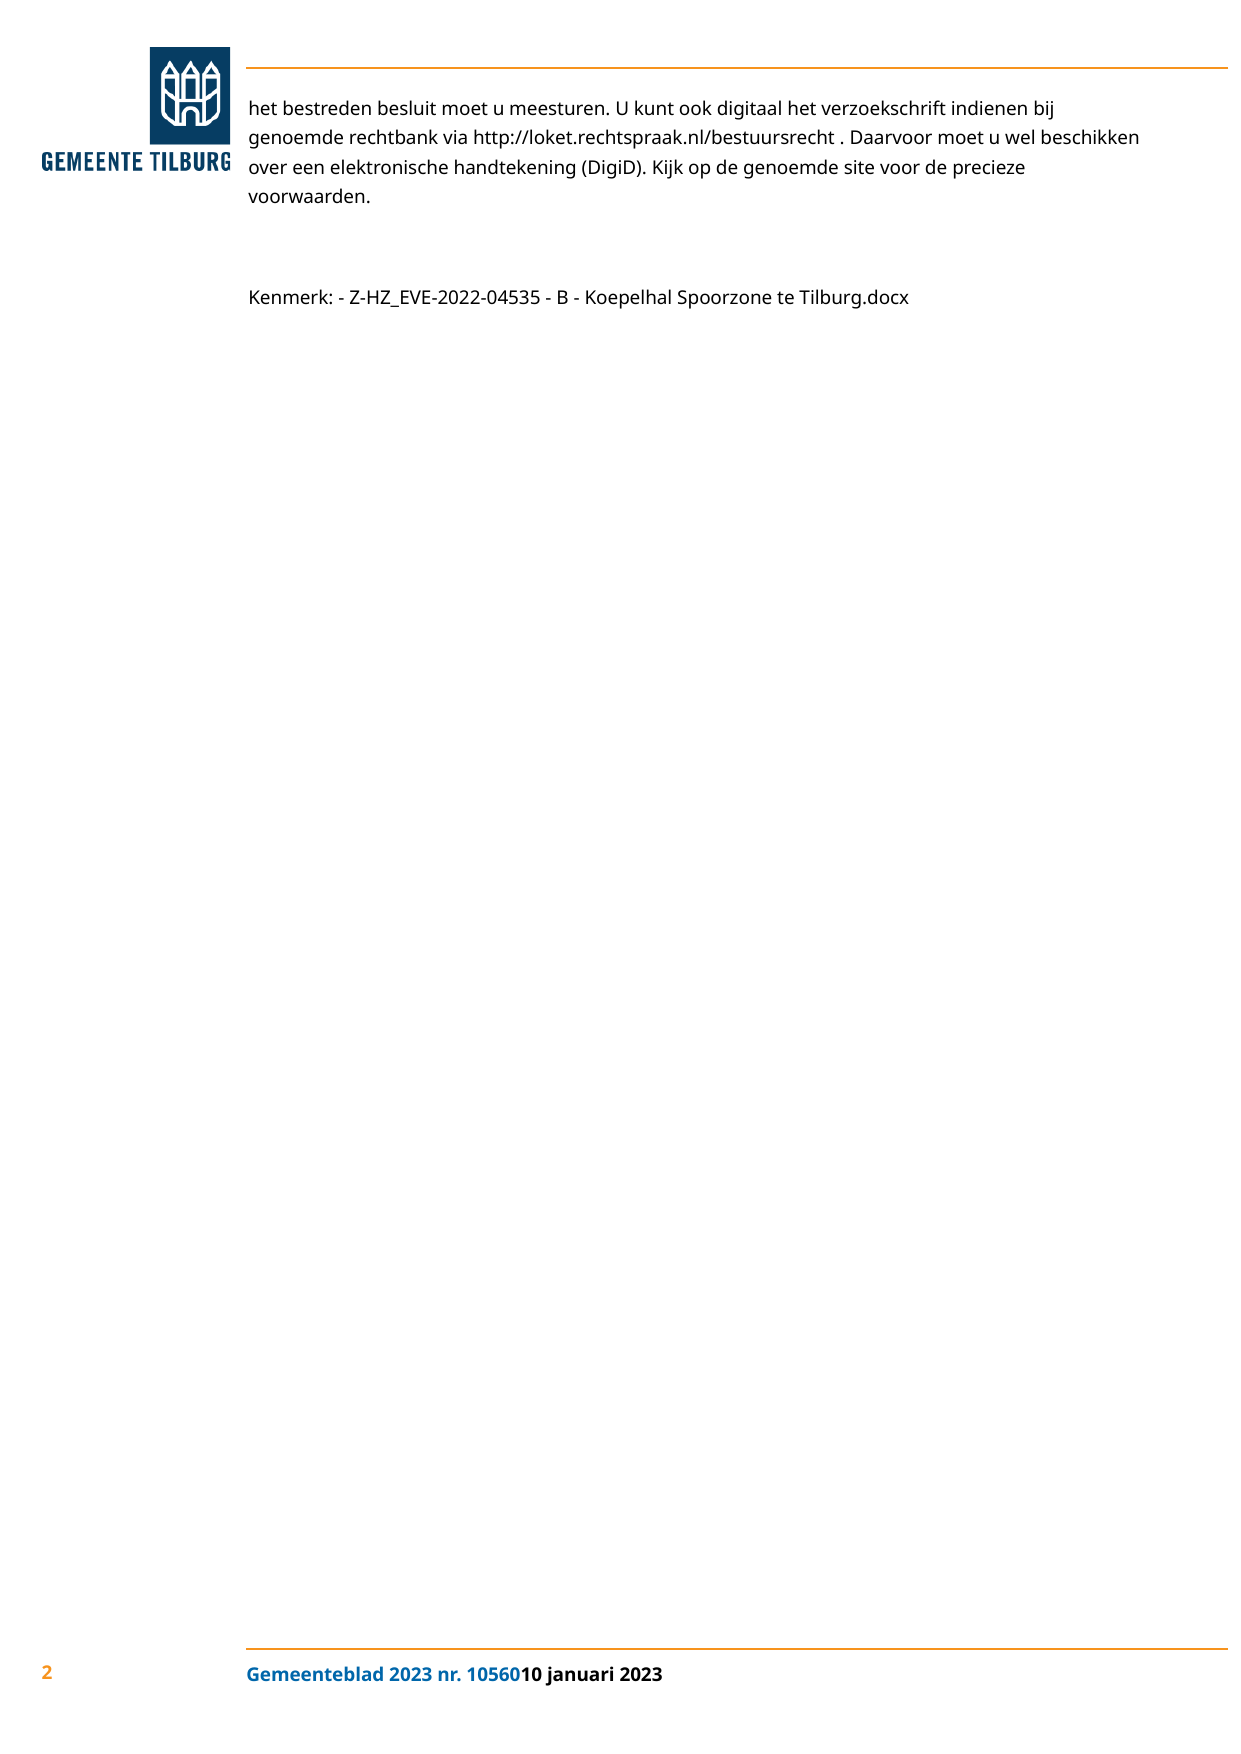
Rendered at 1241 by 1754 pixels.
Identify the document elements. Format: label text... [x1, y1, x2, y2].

picture [41, 47, 231, 172]
text Kenmerk: - Z-HZ_EVE-2022-04535 - B - Koepelhal Spoorzone te Tilburg.docx [248, 284, 1152, 310]
text het bestreden besluit moet u meesturen. U kunt ook digitaal het verzoekschrift indienen bij genoemde rechtbank via http://loket.rechtspraak.nl/bestuursrecht . Daarvoor moet u wel beschikken over een elektronische handtekening (DigiD). Kijk op de genoemde site voor de precieze voorwaarden. [248, 95, 1152, 209]
